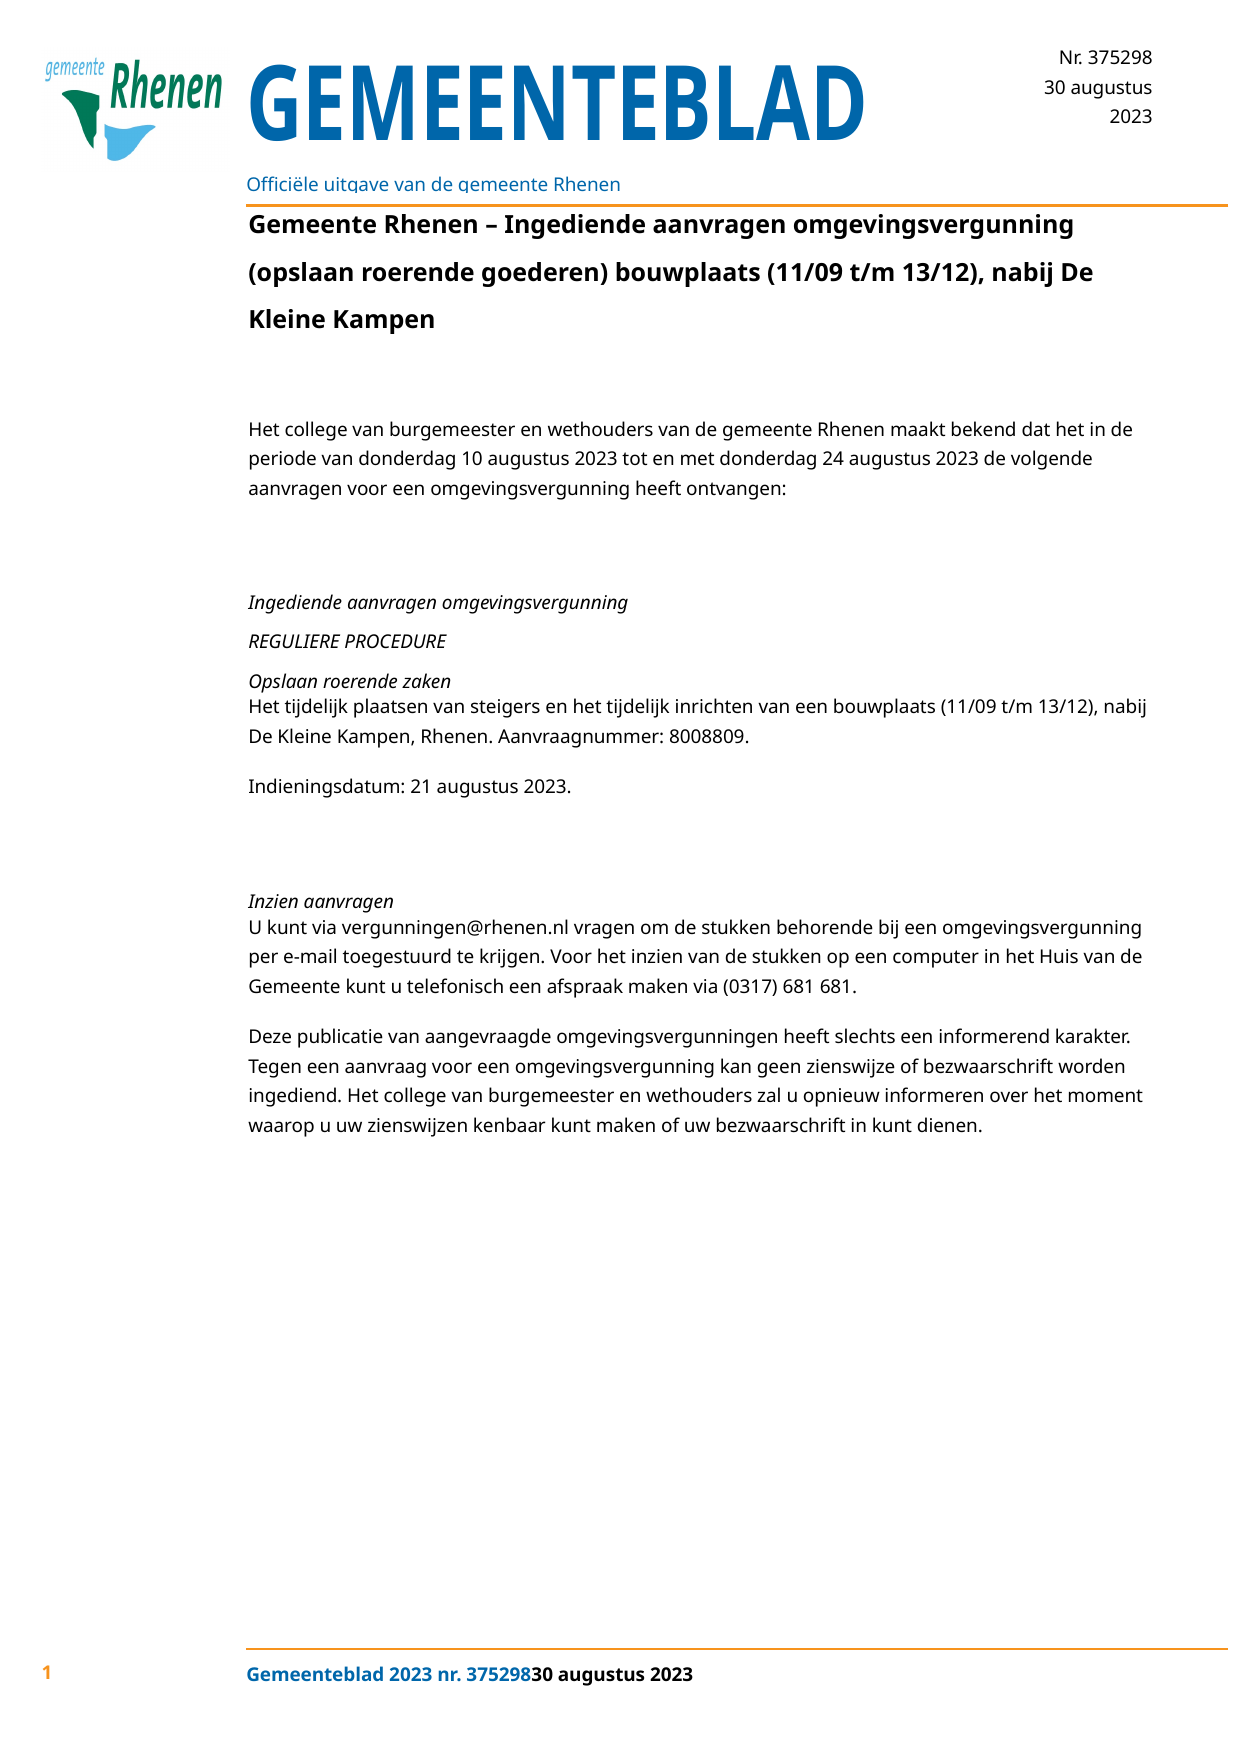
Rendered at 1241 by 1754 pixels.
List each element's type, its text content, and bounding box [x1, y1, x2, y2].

text Ingediende aanvragen omgevingsvergunning [248, 589, 1152, 615]
text Het tijdelijk plaatsen van steigers en het tijdelijk inrichten van een bouwplaats (11/09 t/m 13/12), nabij De Kleine Kampen, Rhenen. Aanvraagnummer: 8008809. [248, 694, 1152, 749]
text Het college van burgemeester en wethouders van de gemeente Rhenen maakt bekend dat het in de periode van donderdag 10 augustus 2023 tot en met donderdag 24 augustus 2023 de volgende aanvragen voor een omgevingsvergunning heeft ontvangen: [248, 416, 1152, 501]
text Opslaan roerende zaken [248, 668, 1152, 694]
text REGULIERE PROCEDURE [248, 629, 1152, 654]
text Indieningsdatum: 21 augustus 2023. [248, 774, 1152, 799]
text U kunt via vergunningen@rhenen.nl vragen om de stukken behorende bij een omgevingsvergunning per e-mail toegestuurd te krijgen. Voor het inzien van de stukken op een computer in het Huis van de Gemeente kunt u telefonisch een afspraak maken via (0317) 681 681. [248, 914, 1152, 999]
text Deze publicatie van aangevraagde omgevingsvergunningen heeft slechts een informerend karakter. Tegen een aanvraag voor een omgevingsvergunning kan geen zienswijze of bezwaarschrift worden ingediend. Het college van burgemeester en wethouders zal u opnieuw informeren over het moment waarop u uw zienswijzen kenbaar kunt maken of uw bezwaarschrift in kunt dienen. [248, 1023, 1152, 1138]
text Inzien aanvragen [248, 888, 1152, 914]
text Gemeente Rhenen – Ingediende aanvragen omgevingsvergunning (opslaan roerende goederen) bouwplaats (11/09 t/m 13/12), nabij De Kleine Kampen [248, 207, 1152, 336]
picture [41, 47, 231, 172]
